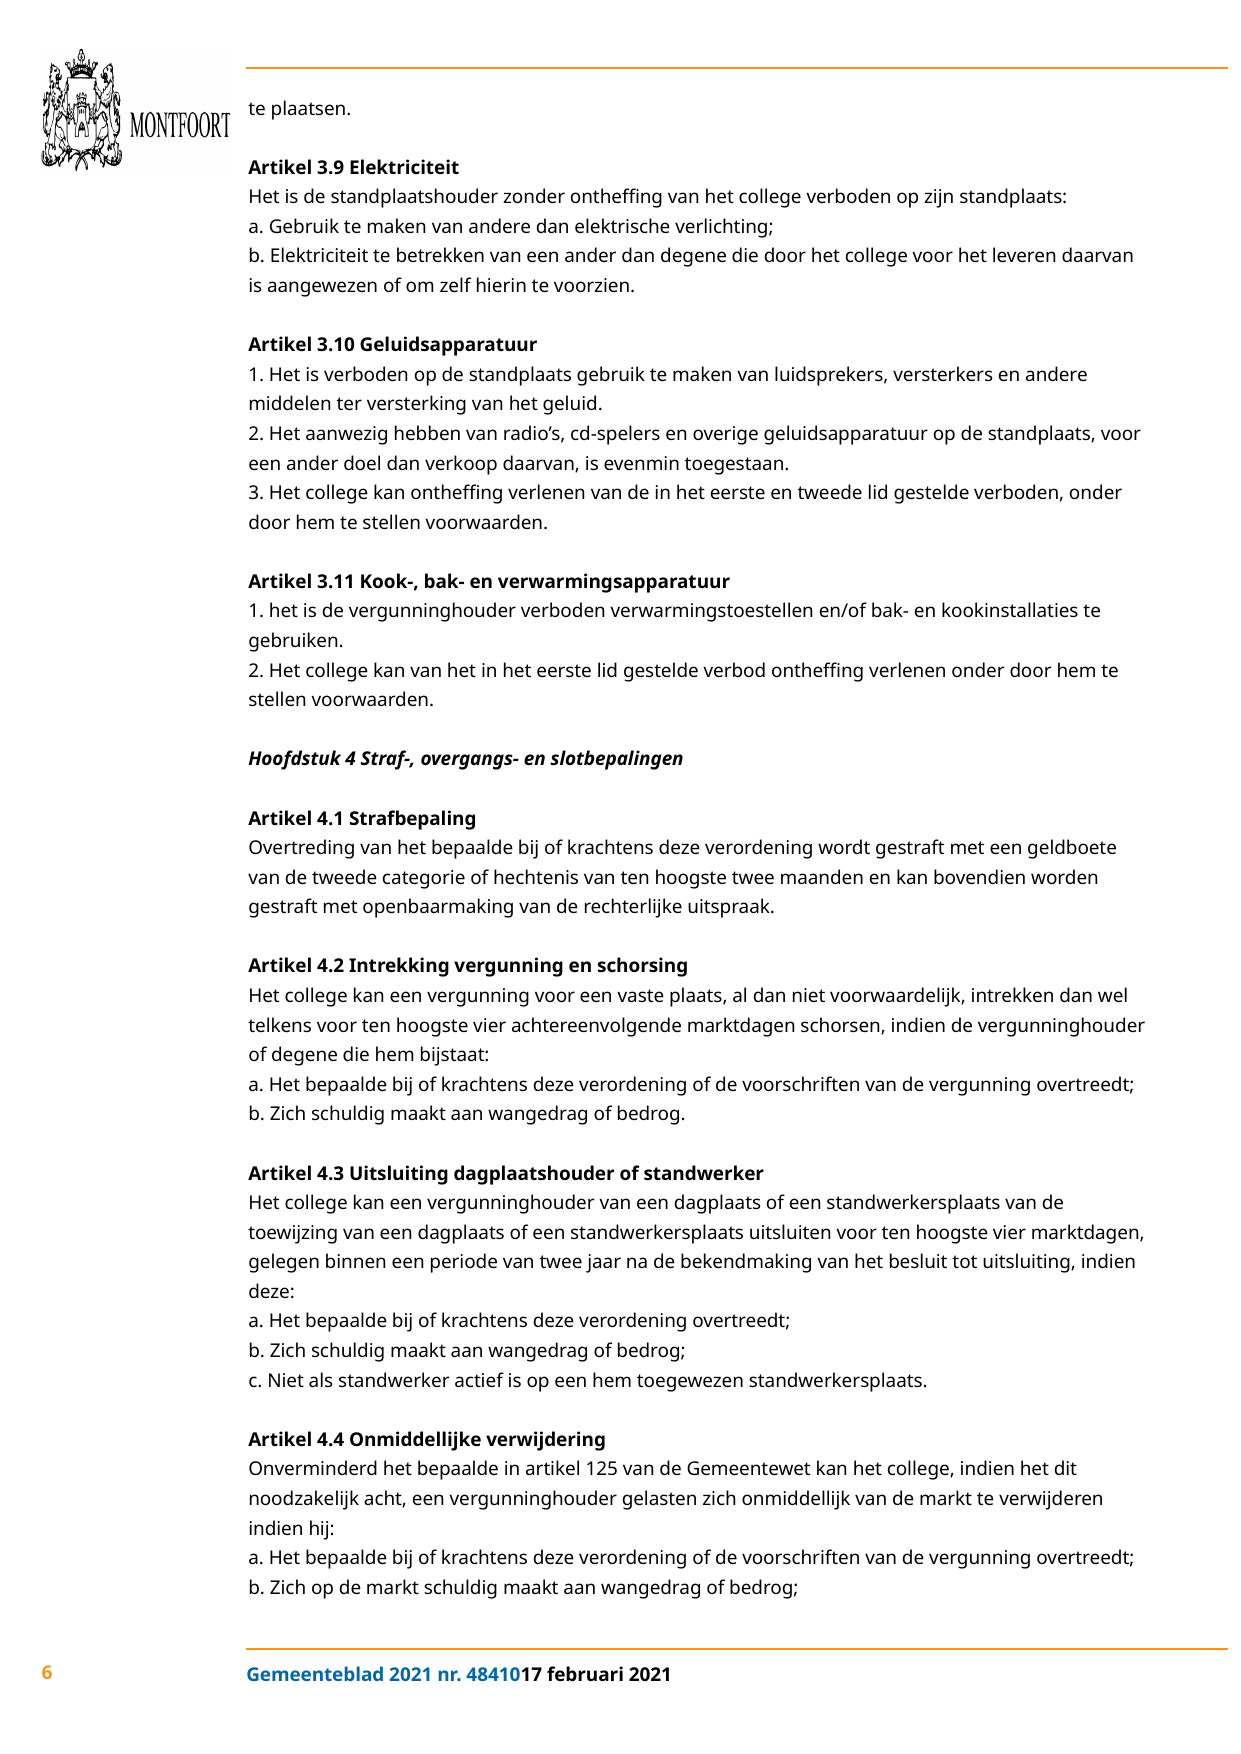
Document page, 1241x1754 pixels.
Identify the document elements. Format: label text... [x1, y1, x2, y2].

text 2. Het aanwezig hebben van radio’s, cd-spelers en overige geluidsapparatuur op de standplaats, voor een ander doel dan verkoop daarvan, is evenmin toegestaan. [248, 420, 1152, 476]
text 2. Het college kan van het in het eerste lid gestelde verbod ontheffing verlenen onder door hem te stellen voorwaarden. [248, 657, 1152, 712]
text 1. Het is verboden op de standplaats gebruik te maken van luidsprekers, versterkers en andere middelen ter versterking van het geluid. [248, 361, 1152, 416]
text Artikel 3.11 Kook-, bak- en verwarmingsapparatuur [248, 568, 1152, 594]
text b. Elektriciteit te betrekken van een ander dan degene die door het college voor het leveren daarvan is aangewezen of om zelf hierin te voorzien. [248, 243, 1152, 298]
text a. Gebruik te maken van andere dan elektrische verlichting; [248, 213, 1152, 239]
text c. Niet als standwerker actief is op een hem toegewezen standwerkersplaats. [248, 1367, 1152, 1393]
text 1. het is de vergunninghouder verboden verwarmingstoestellen en/of bak- en kookinstallaties te gebruiken. [248, 598, 1152, 653]
text Overtreding van het bepaalde bij of krachtens deze verordening wordt gestraft met een geldboete van de tweede categorie of hechtenis van ten hoogste twee maanden en kan bovendien worden gestraft met openbaarmaking van de rechterlijke uitspraak. [248, 834, 1152, 919]
text Onverminderd het bepaalde in artikel 125 van de Gemeentewet kan het college, indien het dit noodzakelijk acht, een vergunninghouder gelasten zich onmiddellijk van de markt te verwijderen indien hij: [248, 1456, 1152, 1541]
text b. Zich schuldig maakt aan wangedrag of bedrog; [248, 1337, 1152, 1363]
text Artikel 4.3 Uitsluiting dagplaatshouder of standwerker [248, 1160, 1152, 1186]
text Artikel 3.10 Geluidsapparatuur [248, 331, 1152, 357]
picture [41, 47, 231, 172]
text Artikel 3.9 Elektriciteit [248, 154, 1152, 180]
text Artikel 4.2 Intrekking vergunning en schorsing [248, 953, 1152, 978]
text Hoofdstuk 4 Straf-, overgangs- en slotbepalingen [248, 746, 1152, 771]
text Het college kan een vergunninghouder van een dagplaats of een standwerkersplaats van de toewijzing van een dagplaats of een standwerkersplaats uitsluiten voor ten hoogste vier marktdagen, gelegen binnen een periode van twee jaar na de bekendmaking van het besluit tot uitsluiting, indien deze: [248, 1189, 1152, 1304]
text b. Zich op de markt schuldig maakt aan wangedrag of bedrog; [248, 1574, 1152, 1600]
text b. Zich schuldig maakt aan wangedrag of bedrog. [248, 1101, 1152, 1126]
text Het is de standplaatshouder zonder ontheffing van het college verboden op zijn standplaats: [248, 183, 1152, 209]
text te plaatsen. [248, 95, 1152, 121]
text a. Het bepaalde bij of krachtens deze verordening of de voorschriften van de vergunning overtreedt; [248, 1544, 1152, 1570]
text Artikel 4.4 Onmiddellijke verwijdering [248, 1426, 1152, 1452]
text 3. Het college kan ontheffing verlenen van de in het eerste en tweede lid gestelde verboden, onder door hem te stellen voorwaarden. [248, 479, 1152, 535]
text a. Het bepaalde bij of krachtens deze verordening overtreedt; [248, 1308, 1152, 1333]
text Artikel 4.1 Strafbepaling [248, 805, 1152, 831]
text Het college kan een vergunning voor een vaste plaats, al dan niet voorwaardelijk, intrekken dan wel telkens voor ten hoogste vier achtereenvolgende marktdagen schorsen, indien de vergunninghouder of degene die hem bijstaat: [248, 982, 1152, 1067]
text a. Het bepaalde bij of krachtens deze verordening of de voorschriften van de vergunning overtreedt; [248, 1071, 1152, 1097]
